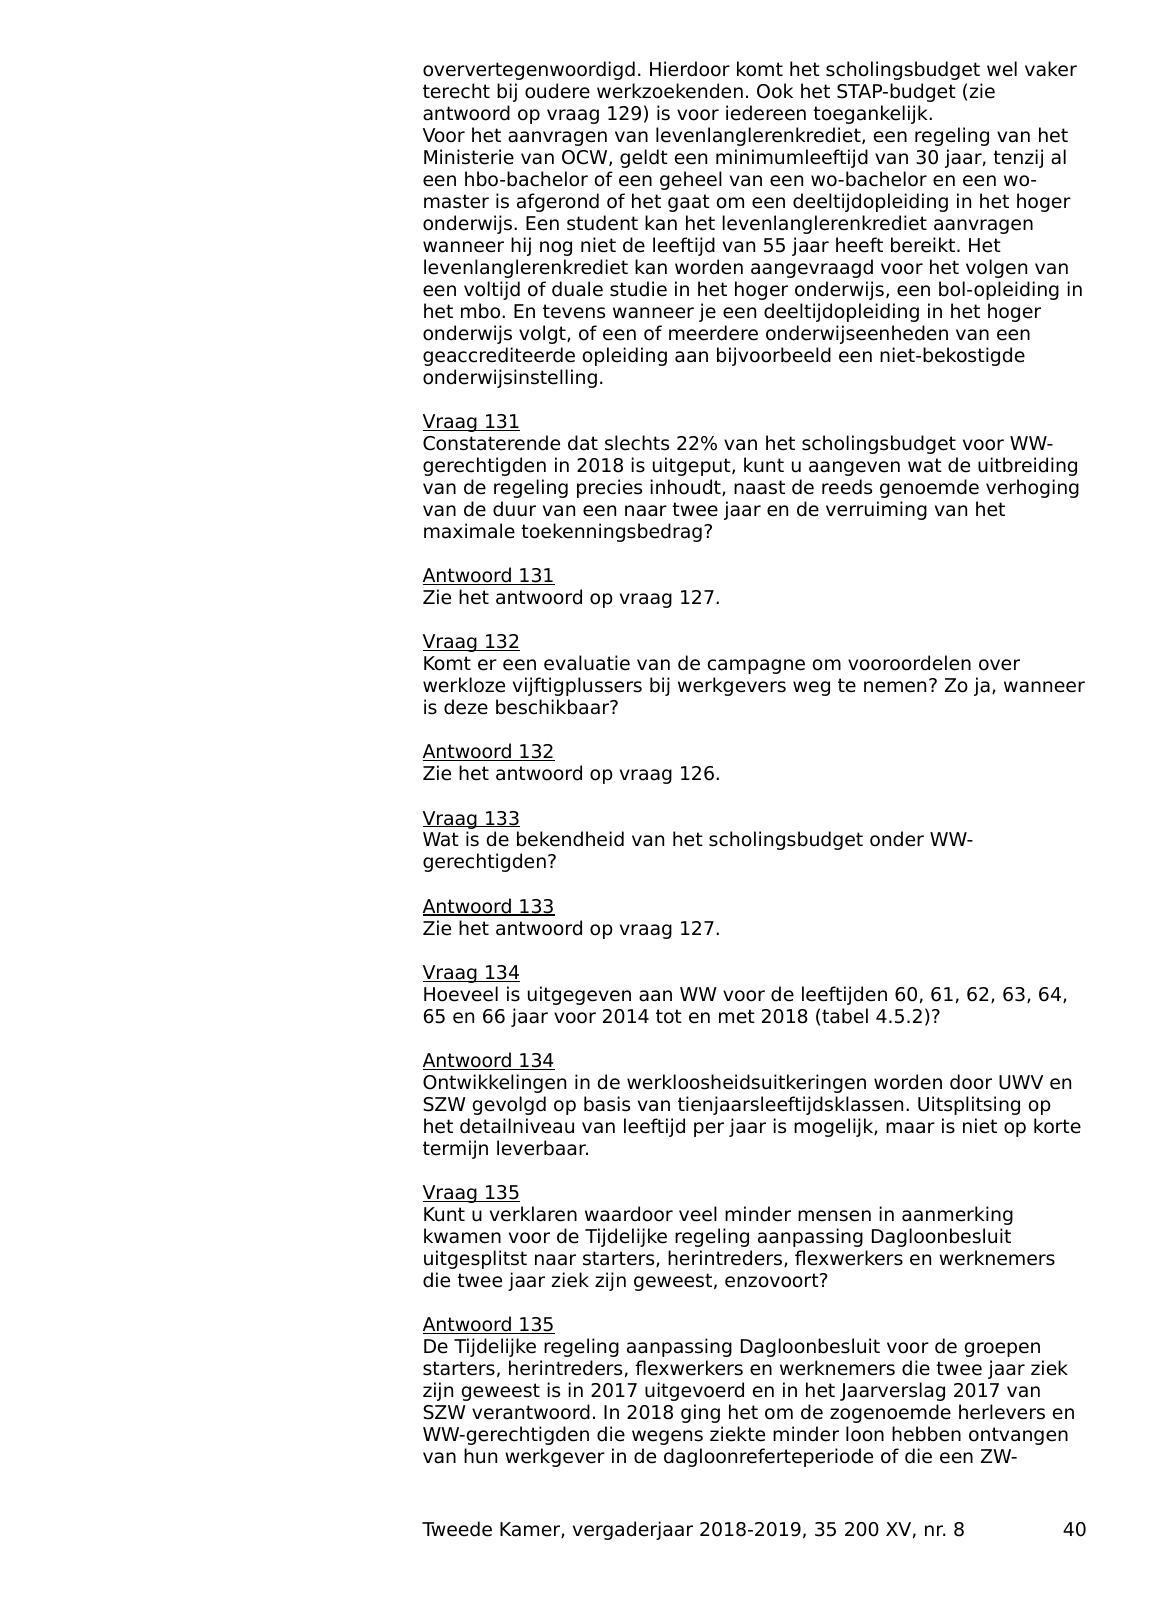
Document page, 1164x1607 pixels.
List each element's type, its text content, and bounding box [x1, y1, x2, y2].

text Zie het antwoord op vraag 127. [422, 587, 1087, 609]
text Antwoord 135 [422, 1314, 1087, 1336]
text Antwoord 134 [422, 1050, 1087, 1072]
text Ontwikkelingen in de werkloosheidsuitkeringen worden door UWV en SZW gevolgd op basis van tienjaarsleeftijdsklassen. Uitsplitsing op het detailniveau van leeftijd per jaar is mogelijk, maar is niet op korte termijn leverbaar. [422, 1072, 1087, 1160]
text Komt er een evaluatie van de campagne om vooroordelen over werkloze vijftigplussers bij werkgevers weg te nemen? Zo ja, wanneer is deze beschikbaar? [422, 653, 1087, 719]
text Antwoord 133 [422, 896, 1087, 917]
text Zie het antwoord op vraag 126. [422, 763, 1087, 785]
text oververtegenwoordigd. Hierdoor komt het scholingsbudget wel vaker terecht bij oudere werkzoekenden. Ook het STAP-budget (zie antwoord op vraag 129) is voor iedereen toegankelijk. [422, 59, 1087, 125]
text Vraag 135 [422, 1182, 1087, 1204]
text De Tijdelijke regeling aanpassing Dagloonbesluit voor de groepen starters, herintreders, flexwerkers en werknemers die twee jaar ziek zijn geweest is in 2017 uitgevoerd en in het Jaarverslag 2017 van SZW verantwoord. In 2018 ging het om de zogenoemde herlevers en WW-gerechtigden die wegens ziekte minder loon hebben ontvangen van hun werkgever in de dagloonreferteperiode of die een ZW- [422, 1336, 1087, 1468]
text Vraag 133 [422, 807, 1087, 829]
text Antwoord 131 [422, 565, 1087, 587]
text Wat is de bekendheid van het scholingsbudget onder WW-gerechtigden? [422, 829, 1087, 873]
text Voor het aanvragen van levenlanglerenkrediet, een regeling van het Ministerie van OCW, geldt een minimumleeftijd van 30 jaar, tenzij al een hbo-bachelor of een geheel van een wo-bachelor en een wo-master is afgerond of het gaat om een deeltijdopleiding in het hoger onderwijs. Een student kan het levenlanglerenkrediet aanvragen wanneer hij nog niet de leeftijd van 55 jaar heeft bereikt. Het levenlanglerenkrediet kan worden aangevraagd voor het volgen van een voltijd of duale studie in het hoger onderwijs, een bol-opleiding in het mbo. En tevens wanneer je een deeltijdopleiding in het hoger onderwijs volgt, of een of meerdere onderwijseenheden van een geaccrediteerde opleiding aan bijvoorbeeld een niet-bekostigde onderwijsinstelling. [422, 125, 1087, 389]
text Zie het antwoord op vraag 127. [422, 917, 1087, 939]
text Antwoord 132 [422, 741, 1087, 763]
text Vraag 132 [422, 631, 1087, 653]
text Hoeveel is uitgegeven aan WW voor de leeftijden 60, 61, 62, 63, 64, 65 en 66 jaar voor 2014 tot en met 2018 (tabel 4.5.2)? [422, 984, 1087, 1028]
text Vraag 134 [422, 962, 1087, 984]
text Constaterende dat slechts 22% van het scholingsbudget voor WW-gerechtigden in 2018 is uitgeput, kunt u aangeven wat de uitbreiding van de regeling precies inhoudt, naast de reeds genoemde verhoging van de duur van een naar twee jaar en de verruiming van het maximale toekenningsbedrag? [422, 433, 1087, 543]
text Vraag 131 [422, 411, 1087, 433]
text Kunt u verklaren waardoor veel minder mensen in aanmerking kwamen voor de Tijdelijke regeling aanpassing Dagloonbesluit uitgesplitst naar starters, herintreders, flexwerkers en werknemers die twee jaar ziek zijn geweest, enzovoort? [422, 1204, 1087, 1292]
